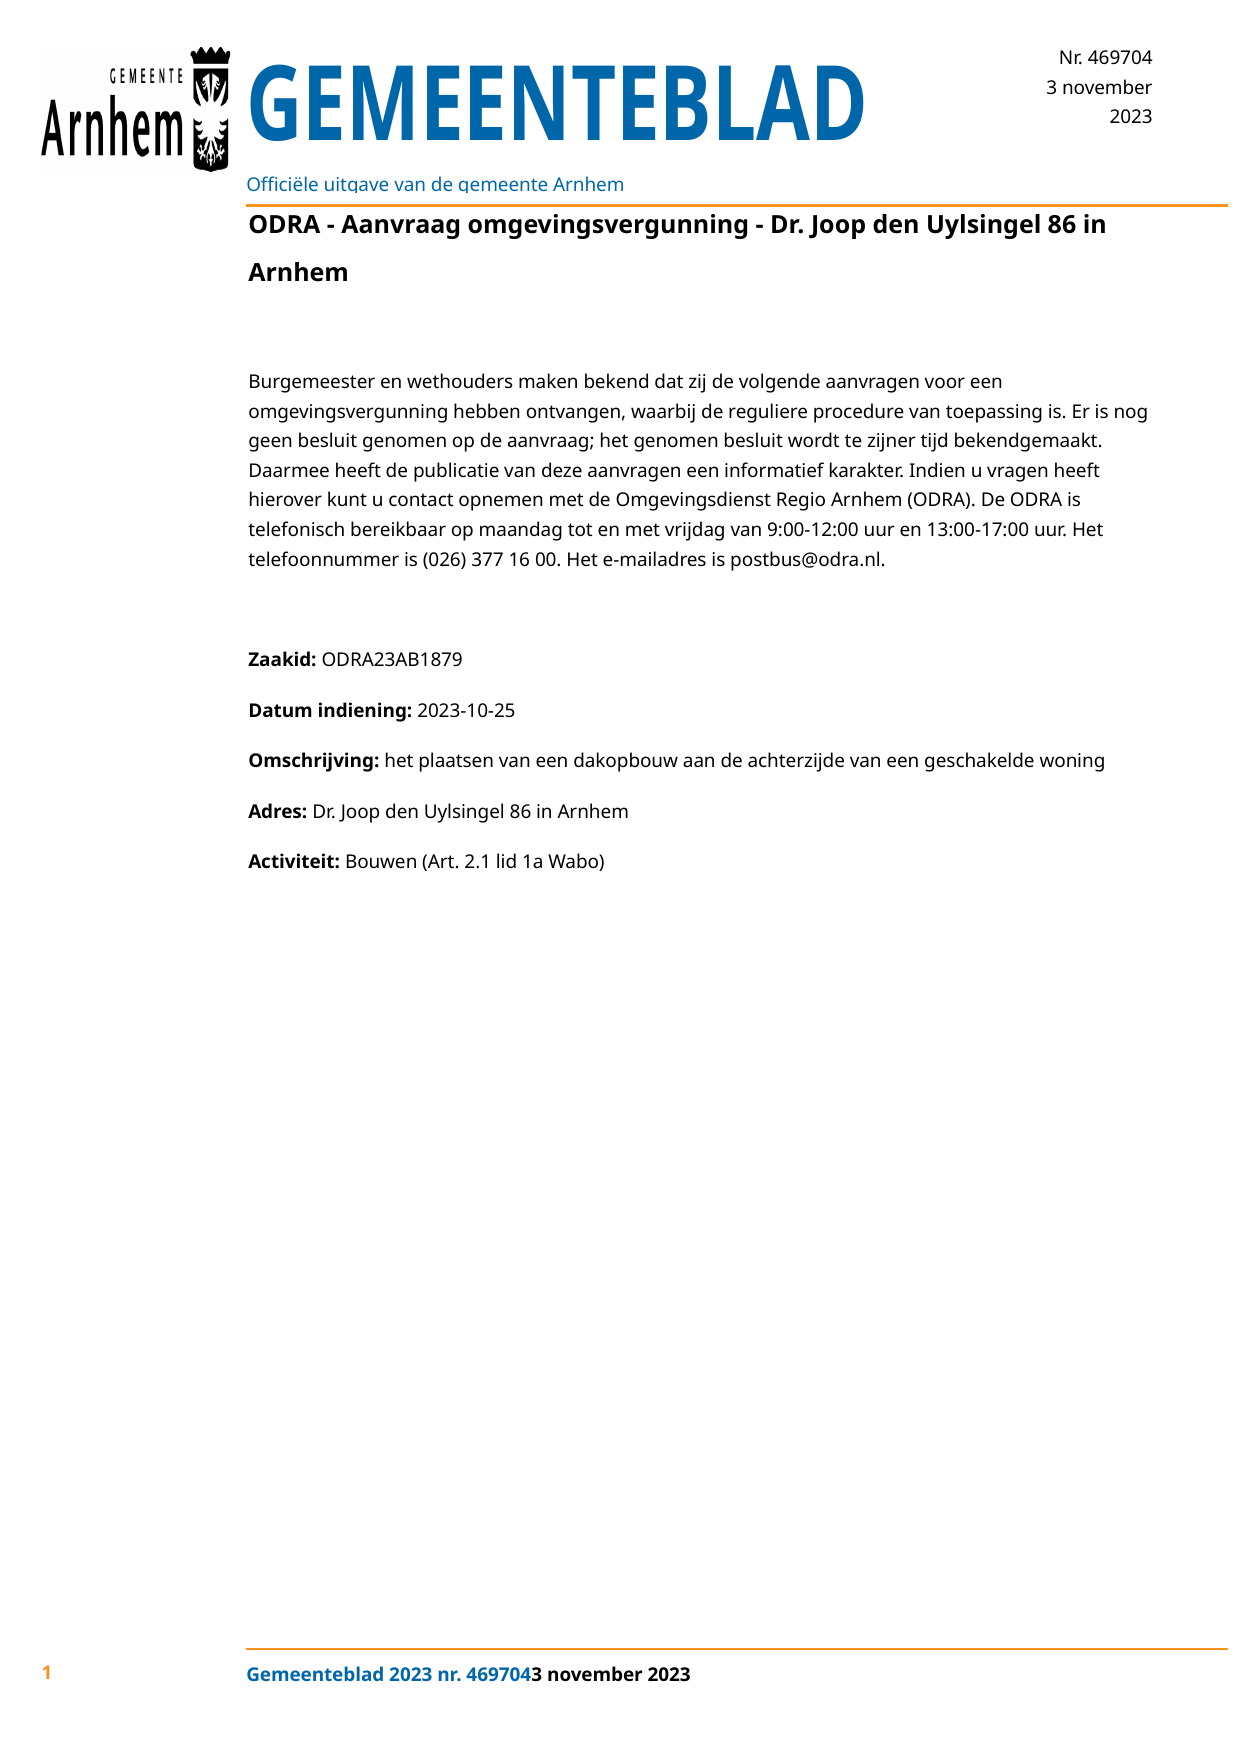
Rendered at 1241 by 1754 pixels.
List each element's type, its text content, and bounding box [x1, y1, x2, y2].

text Activiteit: Bouwen (Art. 2.1 lid 1a Wabo) [248, 848, 1152, 874]
text ODRA - Aanvraag omgevingsvergunning - Dr. Joop den Uylsingel 86 in Arnhem [248, 207, 1152, 288]
text Adres: Dr. Joop den Uylsingel 86 in Arnhem [248, 798, 1152, 824]
picture [41, 47, 231, 172]
text Zaakid: ODRA23AB1879 [248, 647, 1152, 672]
text Burgemeester en wethouders maken bekend dat zij de volgende aanvragen voor een omgevingsvergunning hebben ontvangen, waarbij de reguliere procedure van toepassing is. Er is nog geen besluit genomen op de aanvraag; het genomen besluit wordt te zijner tijd bekendgemaakt. Daarmee heeft de publicatie van deze aanvragen een informatief karakter. Indien u vragen heeft hierover kunt u contact opnemen met de Omgevingsdienst Regio Arnhem (ODRA). De ODRA is telefonisch bereikbaar op maandag tot en met vrijdag van 9:00-12:00 uur en 13:00-17:00 uur. Het telefoonnummer is (026) 377 16 00. Het e-mailadres is postbus@odra.nl. [248, 368, 1152, 572]
text Datum indiening: 2023-10-25 [248, 697, 1152, 723]
text Omschrijving: het plaatsen van een dakopbouw aan de achterzijde van een geschakelde woning [248, 747, 1152, 773]
